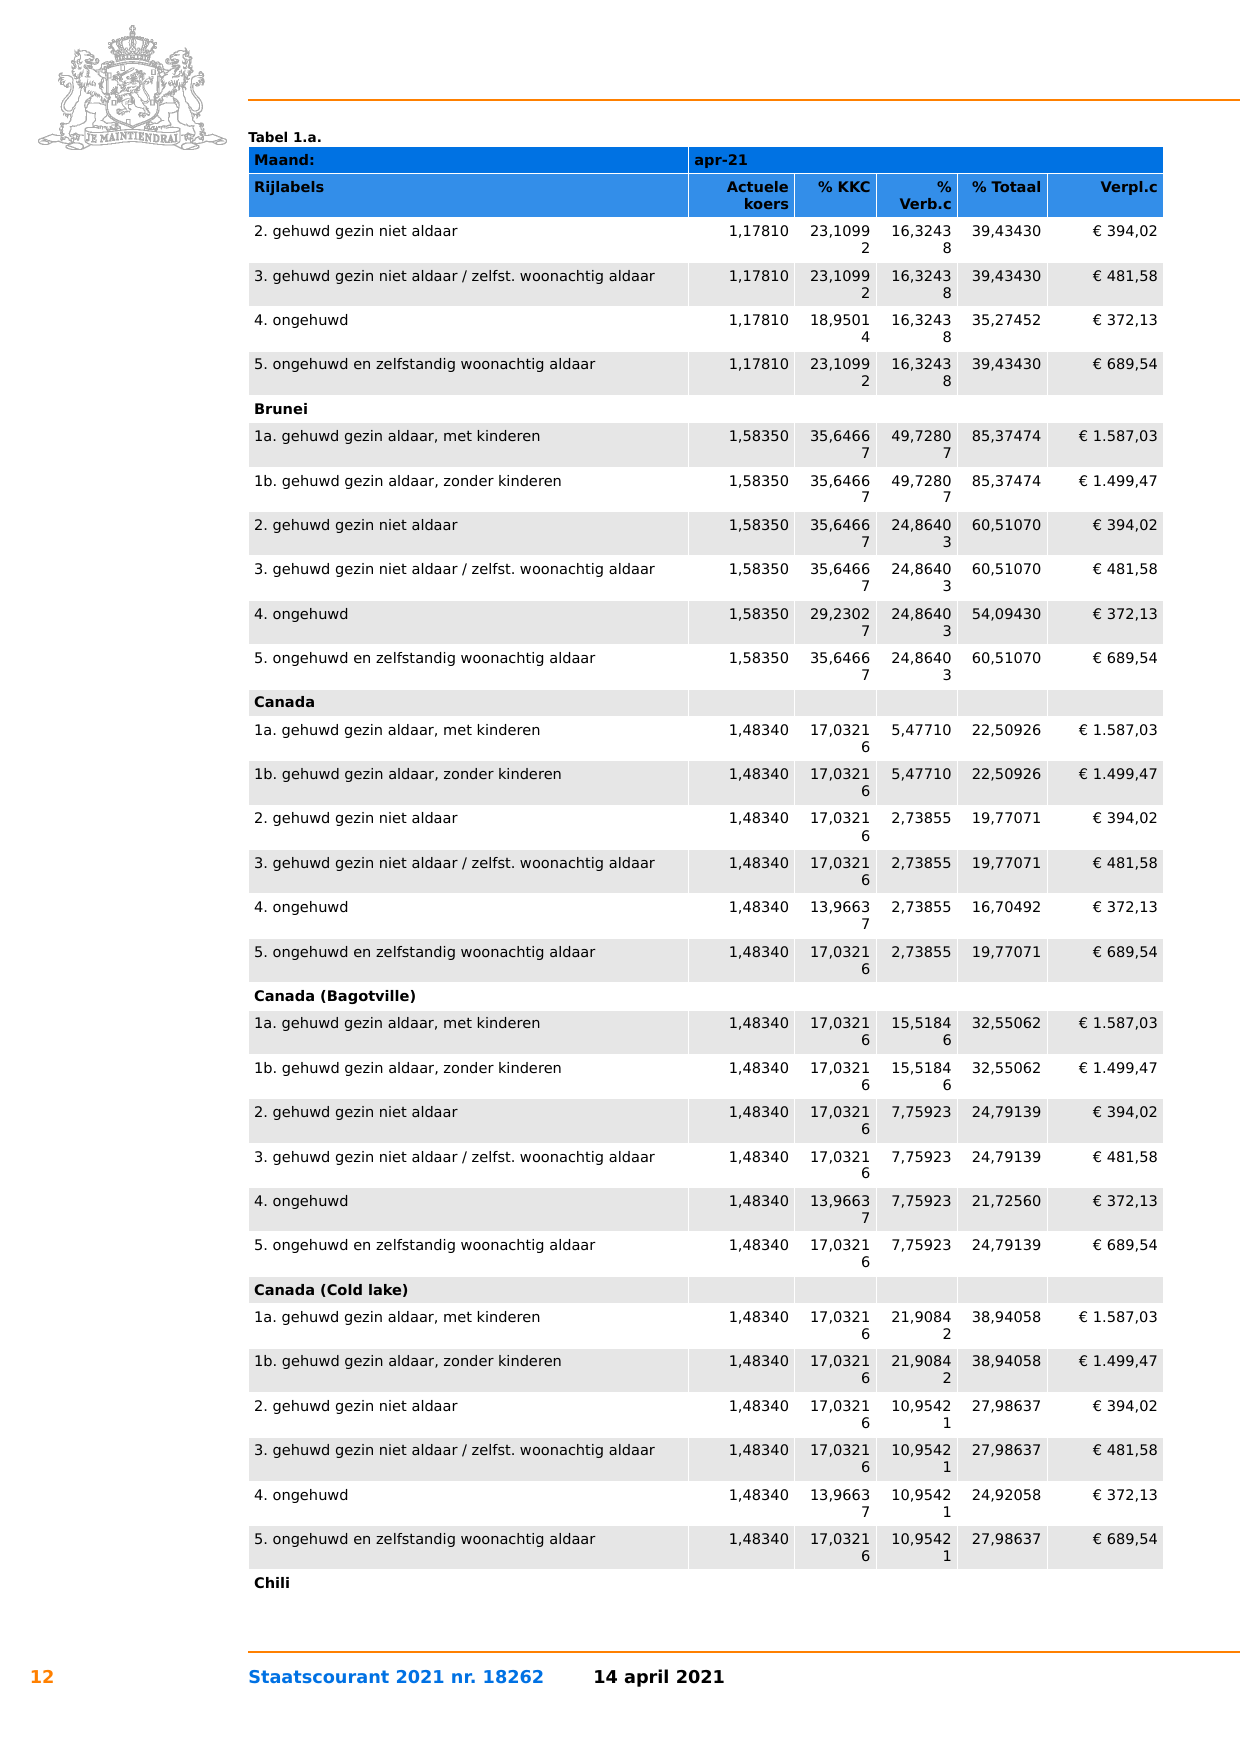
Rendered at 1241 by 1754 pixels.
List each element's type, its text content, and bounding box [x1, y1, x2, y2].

table_cell 16,32438 [877, 263, 957, 306]
table_cell [1048, 690, 1163, 716]
table_cell 17,03216 [795, 717, 876, 760]
table_cell 1,48340 [689, 717, 794, 760]
table_cell 1,58350 [689, 423, 794, 467]
table_cell 2. gehuwd gezin niet aldaar [249, 1099, 688, 1143]
table_cell 10,95421 [877, 1526, 957, 1569]
table_cell 1,48340 [689, 806, 794, 849]
table_cell [689, 983, 794, 1009]
table_cell [1048, 396, 1163, 422]
table_cell € 1.587,03 [1048, 717, 1163, 760]
table_cell 21,90842 [877, 1349, 957, 1392]
table_cell 1,48340 [689, 1055, 794, 1098]
table_cell % Totaal [958, 174, 1047, 217]
table_cell 7,75923 [877, 1099, 957, 1143]
table_cell [877, 1571, 957, 1597]
table_header Tabel 1.a. [248, 130, 1163, 146]
table_cell [689, 690, 794, 716]
table_cell 1,48340 [689, 1526, 794, 1569]
table_cell 24,79139 [958, 1233, 1047, 1276]
table_cell 35,64667 [795, 512, 876, 555]
table_cell 54,09430 [958, 601, 1047, 644]
table_cell [877, 983, 957, 1009]
table_cell 17,03216 [795, 1011, 876, 1054]
table_cell % KKC [795, 174, 876, 217]
table_cell 1,58350 [689, 512, 794, 555]
table_cell € 394,02 [1048, 1099, 1163, 1143]
table_cell Chili [249, 1571, 688, 1597]
table_cell 49,72807 [877, 423, 957, 467]
table_cell 13,96637 [795, 1188, 876, 1231]
table_cell 16,32438 [877, 352, 957, 395]
table_cell € 372,13 [1048, 1482, 1163, 1525]
table_cell 24,86403 [877, 601, 957, 644]
table_cell [1048, 1571, 1163, 1597]
table_cell € 1.499,47 [1048, 1055, 1163, 1098]
table_cell 1a. gehuwd gezin aldaar, met kinderen [249, 423, 688, 467]
table_cell 4. ongehuwd [249, 601, 688, 644]
table_cell 13,96637 [795, 1482, 876, 1525]
table_cell 5,47710 [877, 761, 957, 805]
table_cell 2,73855 [877, 895, 957, 938]
table_cell 2. gehuwd gezin niet aldaar [249, 219, 688, 262]
table_cell apr-21 [689, 147, 1163, 173]
table_cell 4. ongehuwd [249, 1188, 688, 1231]
table_cell 39,43430 [958, 219, 1047, 262]
table_cell 49,72807 [877, 468, 957, 511]
table_cell 21,90842 [877, 1304, 957, 1348]
table_cell [958, 983, 1047, 1009]
table_cell 7,75923 [877, 1233, 957, 1276]
table_cell 17,03216 [795, 761, 876, 805]
table_cell € 689,54 [1048, 645, 1163, 688]
table_cell 60,51070 [958, 512, 1047, 555]
table_cell 60,51070 [958, 556, 1047, 600]
table_cell 38,94058 [958, 1349, 1047, 1392]
table_cell 1,17810 [689, 219, 794, 262]
table_cell € 1.499,47 [1048, 468, 1163, 511]
table_cell 7,75923 [877, 1188, 957, 1231]
table_cell 19,77071 [958, 939, 1047, 982]
table_cell [877, 1277, 957, 1303]
table_cell 2. gehuwd gezin niet aldaar [249, 806, 688, 849]
table_cell 27,98637 [958, 1526, 1047, 1569]
table_cell 1b. gehuwd gezin aldaar, zonder kinderen [249, 761, 688, 805]
table_cell 27,98637 [958, 1438, 1047, 1481]
table_cell [689, 396, 794, 422]
table_cell 23,10992 [795, 219, 876, 262]
table_cell Rijlabels [249, 174, 688, 217]
table_cell 1a. gehuwd gezin aldaar, met kinderen [249, 1304, 688, 1348]
table_cell 1,48340 [689, 1482, 794, 1525]
table_cell 19,77071 [958, 850, 1047, 893]
table_cell 1,48340 [689, 1233, 794, 1276]
table_cell 4. ongehuwd [249, 1482, 688, 1525]
table_cell [795, 983, 876, 1009]
table_cell 27,98637 [958, 1393, 1047, 1436]
table_cell 1,48340 [689, 939, 794, 982]
table_cell 3. gehuwd gezin niet aldaar / zelfst. woonachtig aldaar [249, 556, 688, 600]
table_cell 5. ongehuwd en zelfstandig woonachtig aldaar [249, 645, 688, 688]
table_cell [958, 690, 1047, 716]
table_cell € 394,02 [1048, 219, 1163, 262]
table_cell 15,51846 [877, 1011, 957, 1054]
table_cell 38,94058 [958, 1304, 1047, 1348]
table_cell 1,48340 [689, 895, 794, 938]
table_cell 2. gehuwd gezin niet aldaar [249, 1393, 688, 1436]
table_cell € 1.587,03 [1048, 423, 1163, 467]
table_cell € 1.587,03 [1048, 1304, 1163, 1348]
table_cell 35,64667 [795, 645, 876, 688]
table_cell 16,70492 [958, 895, 1047, 938]
table_cell 35,64667 [795, 556, 876, 600]
table_cell Canada (Cold lake) [249, 1277, 688, 1303]
table_cell 22,50926 [958, 717, 1047, 760]
table_cell [877, 690, 957, 716]
table_cell Brunei [249, 396, 688, 422]
table_cell 5. ongehuwd en zelfstandig woonachtig aldaar [249, 1233, 688, 1276]
table_cell 17,03216 [795, 1438, 876, 1481]
table_cell € 689,54 [1048, 1233, 1163, 1276]
table_cell [958, 1277, 1047, 1303]
table_cell 29,23027 [795, 601, 876, 644]
table_cell [795, 1571, 876, 1597]
table_cell € 372,13 [1048, 895, 1163, 938]
table_cell 2. gehuwd gezin niet aldaar [249, 512, 688, 555]
table_cell 4. ongehuwd [249, 307, 688, 351]
table_cell 19,77071 [958, 806, 1047, 849]
table_cell 7,75923 [877, 1144, 957, 1187]
table_cell € 481,58 [1048, 850, 1163, 893]
table_cell 10,95421 [877, 1438, 957, 1481]
table_cell [795, 1277, 876, 1303]
table_cell 17,03216 [795, 1393, 876, 1436]
table_cell [958, 1571, 1047, 1597]
table_cell 1,48340 [689, 1099, 794, 1143]
table_cell 39,43430 [958, 263, 1047, 306]
table_cell % Verb.c [877, 174, 957, 217]
table_cell 1,48340 [689, 1144, 794, 1187]
table_cell [877, 396, 957, 422]
table_cell 3. gehuwd gezin niet aldaar / zelfst. woonachtig aldaar [249, 263, 688, 306]
table_cell 60,51070 [958, 645, 1047, 688]
table_cell 16,32438 [877, 219, 957, 262]
table_cell [689, 1571, 794, 1597]
table_cell € 394,02 [1048, 806, 1163, 849]
table_cell 21,72560 [958, 1188, 1047, 1231]
table_cell 85,37474 [958, 423, 1047, 467]
table_cell € 394,02 [1048, 1393, 1163, 1436]
table_cell 1,48340 [689, 1438, 794, 1481]
table_cell 1,58350 [689, 556, 794, 600]
table_cell 3. gehuwd gezin niet aldaar / zelfst. woonachtig aldaar [249, 1438, 688, 1481]
table_cell 4. ongehuwd [249, 895, 688, 938]
table_cell 1,17810 [689, 352, 794, 395]
table_cell € 481,58 [1048, 263, 1163, 306]
table_cell € 689,54 [1048, 1526, 1163, 1569]
table_cell 24,92058 [958, 1482, 1047, 1525]
table_cell 5. ongehuwd en zelfstandig woonachtig aldaar [249, 939, 688, 982]
table_cell 10,95421 [877, 1482, 957, 1525]
table_cell 16,32438 [877, 307, 957, 351]
table_cell € 689,54 [1048, 352, 1163, 395]
table_cell € 394,02 [1048, 512, 1163, 555]
table_cell 5. ongehuwd en zelfstandig woonachtig aldaar [249, 352, 688, 395]
table_cell 1,48340 [689, 1304, 794, 1348]
table_cell 17,03216 [795, 1144, 876, 1187]
table_cell [795, 396, 876, 422]
table_cell 32,55062 [958, 1011, 1047, 1054]
table_cell 17,03216 [795, 1526, 876, 1569]
table_cell 1,48340 [689, 1188, 794, 1231]
table_cell 1,48340 [689, 761, 794, 805]
table_cell 17,03216 [795, 1304, 876, 1348]
table_cell 1,17810 [689, 307, 794, 351]
table_cell 35,64667 [795, 423, 876, 467]
table_cell 17,03216 [795, 1055, 876, 1098]
table_cell 24,79139 [958, 1099, 1047, 1143]
table_cell 24,79139 [958, 1144, 1047, 1187]
table_cell 1,17810 [689, 263, 794, 306]
table_cell [958, 396, 1047, 422]
table_cell 1,48340 [689, 1393, 794, 1436]
table_cell 1,48340 [689, 1349, 794, 1392]
table_cell 3. gehuwd gezin niet aldaar / zelfst. woonachtig aldaar [249, 850, 688, 893]
table_cell 1b. gehuwd gezin aldaar, zonder kinderen [249, 1349, 688, 1392]
table_cell Canada [249, 690, 688, 716]
table_cell 2,73855 [877, 806, 957, 849]
table_cell 17,03216 [795, 1233, 876, 1276]
table_cell 1,58350 [689, 468, 794, 511]
table_cell Actuele koers [689, 174, 794, 217]
table_cell 10,95421 [877, 1393, 957, 1436]
table_cell € 1.499,47 [1048, 1349, 1163, 1392]
table_cell 2,73855 [877, 850, 957, 893]
table_cell 1a. gehuwd gezin aldaar, met kinderen [249, 1011, 688, 1054]
table_cell 23,10992 [795, 263, 876, 306]
table_cell 13,96637 [795, 895, 876, 938]
table_cell € 372,13 [1048, 307, 1163, 351]
table_cell € 1.587,03 [1048, 1011, 1163, 1054]
table_cell € 481,58 [1048, 1438, 1163, 1481]
table_cell € 481,58 [1048, 1144, 1163, 1187]
table_cell 85,37474 [958, 468, 1047, 511]
table_cell 1,48340 [689, 850, 794, 893]
table_cell € 372,13 [1048, 601, 1163, 644]
table_cell 5. ongehuwd en zelfstandig woonachtig aldaar [249, 1526, 688, 1569]
table_cell 1,58350 [689, 645, 794, 688]
table_cell Maand: [249, 147, 688, 173]
table_cell 35,64667 [795, 468, 876, 511]
table_cell 1,48340 [689, 1011, 794, 1054]
table_cell Canada (Bagotville) [249, 983, 688, 1009]
table_cell 24,86403 [877, 512, 957, 555]
table_cell [1048, 1277, 1163, 1303]
table_cell € 1.499,47 [1048, 761, 1163, 805]
table_cell 3. gehuwd gezin niet aldaar / zelfst. woonachtig aldaar [249, 1144, 688, 1187]
table_cell € 689,54 [1048, 939, 1163, 982]
table_cell 24,86403 [877, 645, 957, 688]
table_cell 32,55062 [958, 1055, 1047, 1098]
table_cell [1048, 983, 1163, 1009]
table_cell 1b. gehuwd gezin aldaar, zonder kinderen [249, 1055, 688, 1098]
table_cell 23,10992 [795, 352, 876, 395]
table_cell 35,27452 [958, 307, 1047, 351]
table_cell 17,03216 [795, 1099, 876, 1143]
table_cell 1b. gehuwd gezin aldaar, zonder kinderen [249, 468, 688, 511]
table_cell [795, 690, 876, 716]
table_cell 1,58350 [689, 601, 794, 644]
table_cell 39,43430 [958, 352, 1047, 395]
table_cell 5,47710 [877, 717, 957, 760]
table_cell 18,95014 [795, 307, 876, 351]
table_cell 24,86403 [877, 556, 957, 600]
table_cell 17,03216 [795, 1349, 876, 1392]
table_cell 17,03216 [795, 939, 876, 982]
table_cell € 481,58 [1048, 556, 1163, 600]
table_cell 1a. gehuwd gezin aldaar, met kinderen [249, 717, 688, 760]
table_cell Verpl.c [1048, 174, 1163, 217]
table_cell 15,51846 [877, 1055, 957, 1098]
picture [38, 25, 227, 150]
table_cell 2,73855 [877, 939, 957, 982]
table_cell 17,03216 [795, 850, 876, 893]
table_cell 17,03216 [795, 806, 876, 849]
table_cell [689, 1277, 794, 1303]
table_cell 22,50926 [958, 761, 1047, 805]
table_cell € 372,13 [1048, 1188, 1163, 1231]
